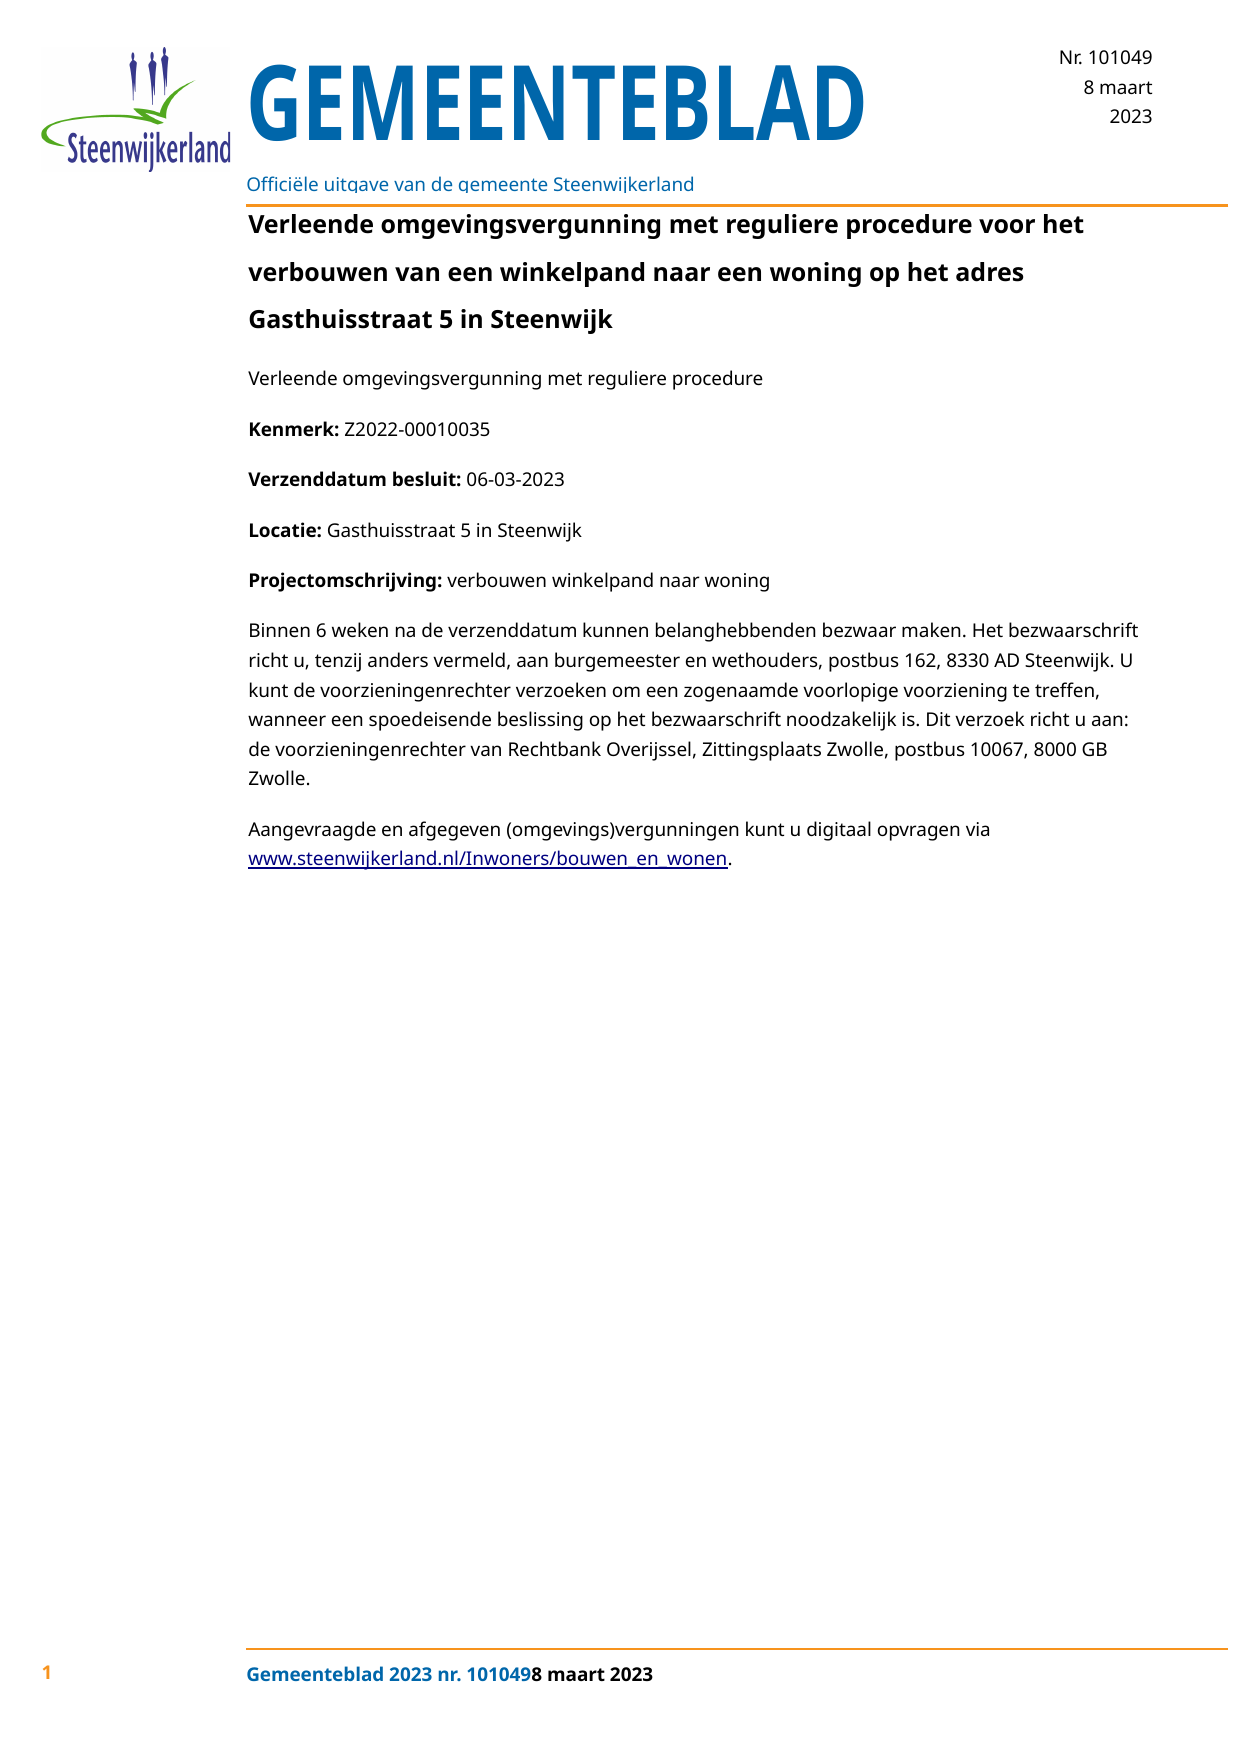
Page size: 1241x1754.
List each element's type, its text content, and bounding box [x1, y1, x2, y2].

text Verleende omgevingsvergunning met reguliere procedure voor het verbouwen van een winkelpand naar een woning op het adres Gasthuisstraat 5 in Steenwijk [248, 207, 1152, 336]
text Binnen 6 weken na de verzenddatum kunnen belanghebbenden bezwaar maken. Het bezwaarschrift richt u, tenzij anders vermeld, aan burgemeester en wethouders, postbus 162, 8330 AD Steenwijk. U kunt de voorzieningenrechter verzoeken om een zogenaamde voorlopige voorziening te treffen, wanneer een spoedeisende beslissing op het bezwaarschrift noodzakelijk is. Dit verzoek richt u aan: de voorzieningenrechter van Rechtbank Overijssel, Zittingsplaats Zwolle, postbus 10067, 8000 GB Zwolle. [248, 618, 1152, 791]
text Kenmerk: Z2022-00010035 [248, 416, 1152, 442]
text Locatie: Gasthuisstraat 5 in Steenwijk [248, 517, 1152, 542]
text Aangevraagde en afgegeven (omgevings)vergunningen kunt u digitaal opvragen via www.steenwijkerland.nl/Inwoners/bouwen_en_wonen. [248, 816, 1152, 871]
text Verleende omgevingsvergunning met reguliere procedure [248, 366, 1152, 391]
text Projectomschrijving: verbouwen winkelpand naar woning [248, 567, 1152, 593]
text Verzenddatum besluit: 06-03-2023 [248, 466, 1152, 492]
picture [41, 47, 231, 172]
